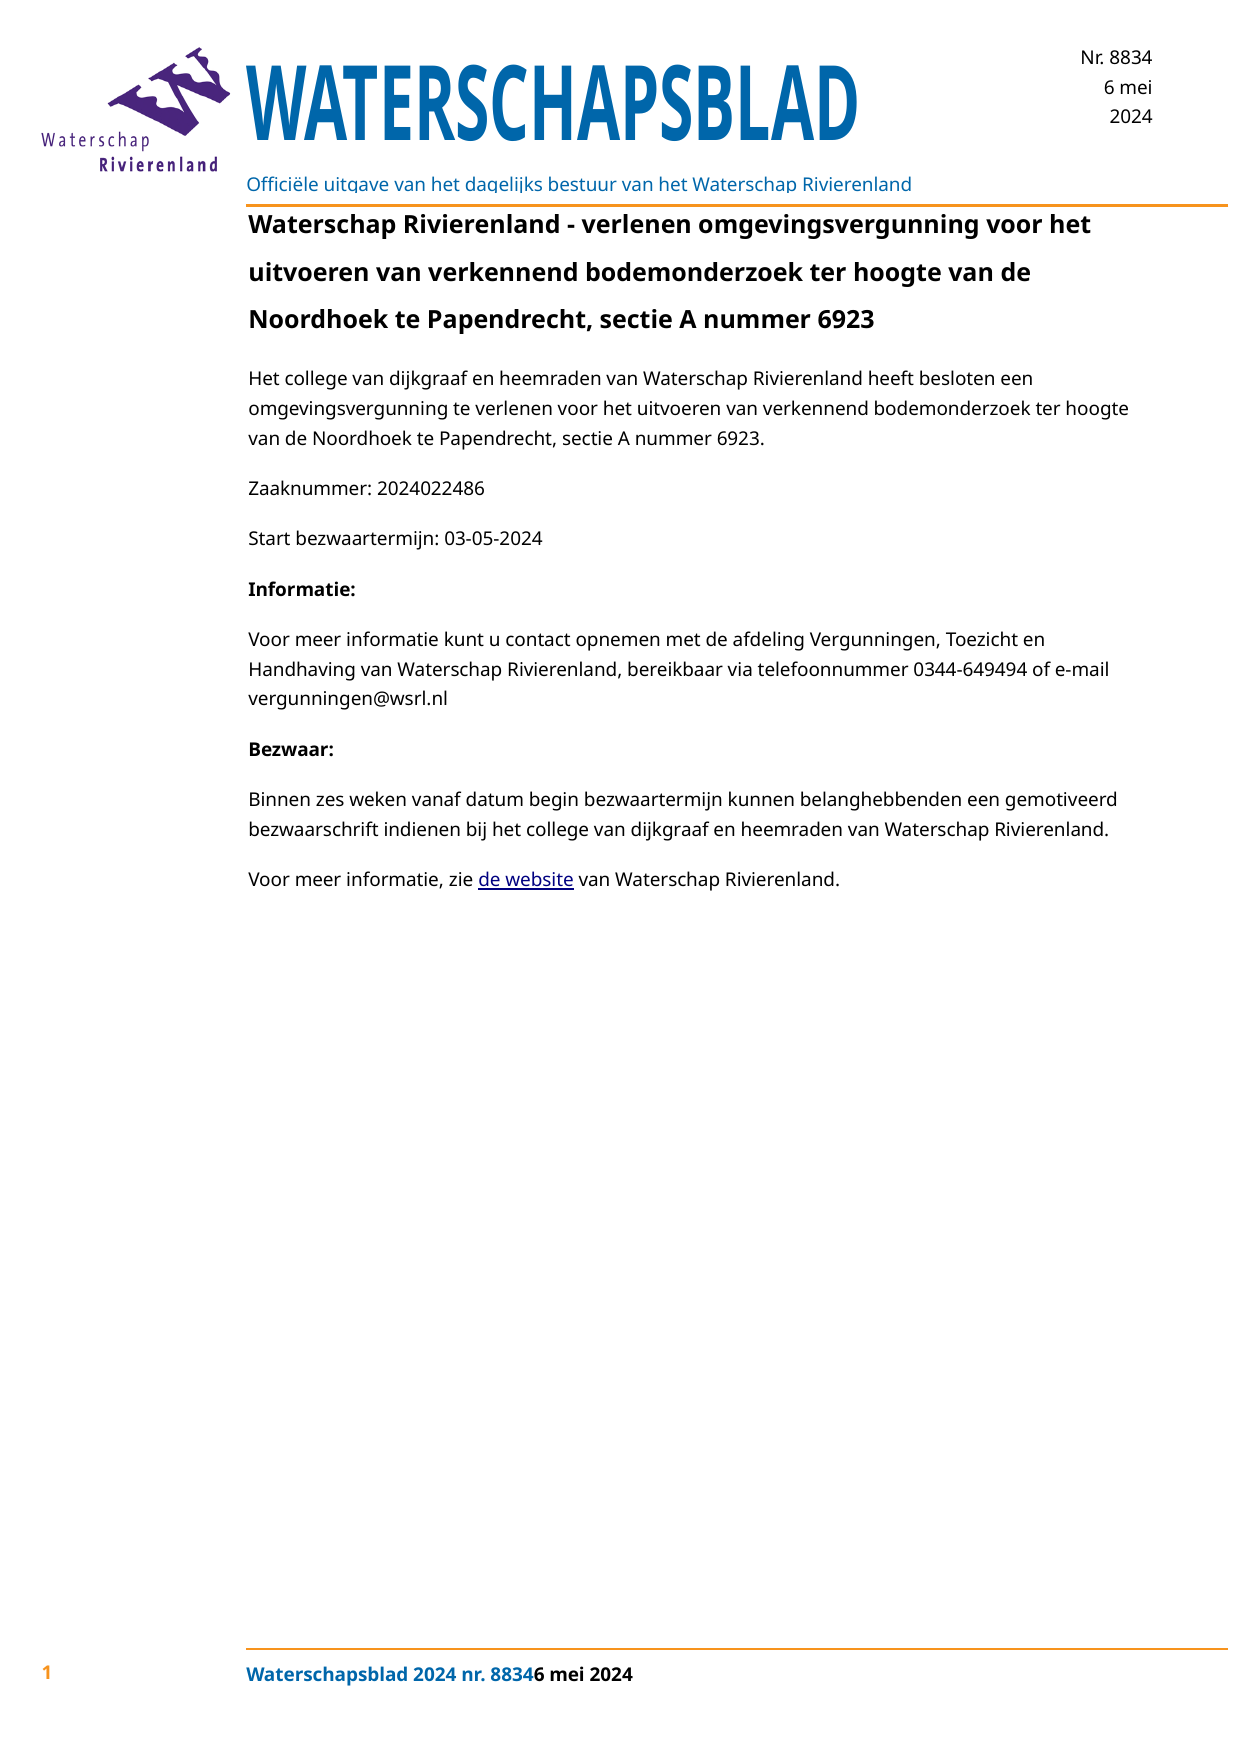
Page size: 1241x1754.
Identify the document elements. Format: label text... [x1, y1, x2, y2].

text Voor meer informatie kunt u contact opnemen met de afdeling Vergunningen, Toezicht en Handhaving van Waterschap Rivierenland, bereikbaar via telefoonnummer 0344-649494 of e-mail vergunningen@wsrl.nl [248, 626, 1152, 711]
text Start bezwaartermijn: 03-05-2024 [248, 526, 1152, 551]
text Binnen zes weken vanaf datum begin bezwaartermijn kunnen belanghebbenden een gemotiveerd bezwaarschrift indienen bij het college van dijkgraaf en heemraden van Waterschap Rivierenland. [248, 786, 1152, 842]
text Het college van dijkgraaf en heemraden van Waterschap Rivierenland heeft besloten een omgevingsvergunning te verlenen voor het uitvoeren van verkennend bodemonderzoek ter hoogte van de Noordhoek te Papendrecht, sectie A nummer 6923. [248, 366, 1152, 450]
text Bezwaar: [248, 736, 1152, 762]
text Waterschap Rivierenland - verlenen omgevingsvergunning voor het uitvoeren van verkennend bodemonderzoek ter hoogte van de Noordhoek te Papendrecht, sectie A nummer 6923 [248, 207, 1152, 336]
text Zaaknummer: 2024022486 [248, 475, 1152, 501]
picture [41, 47, 231, 172]
text Voor meer informatie, zie de website van Waterschap Rivierenland. [248, 866, 1152, 892]
text Informatie: [248, 576, 1152, 602]
